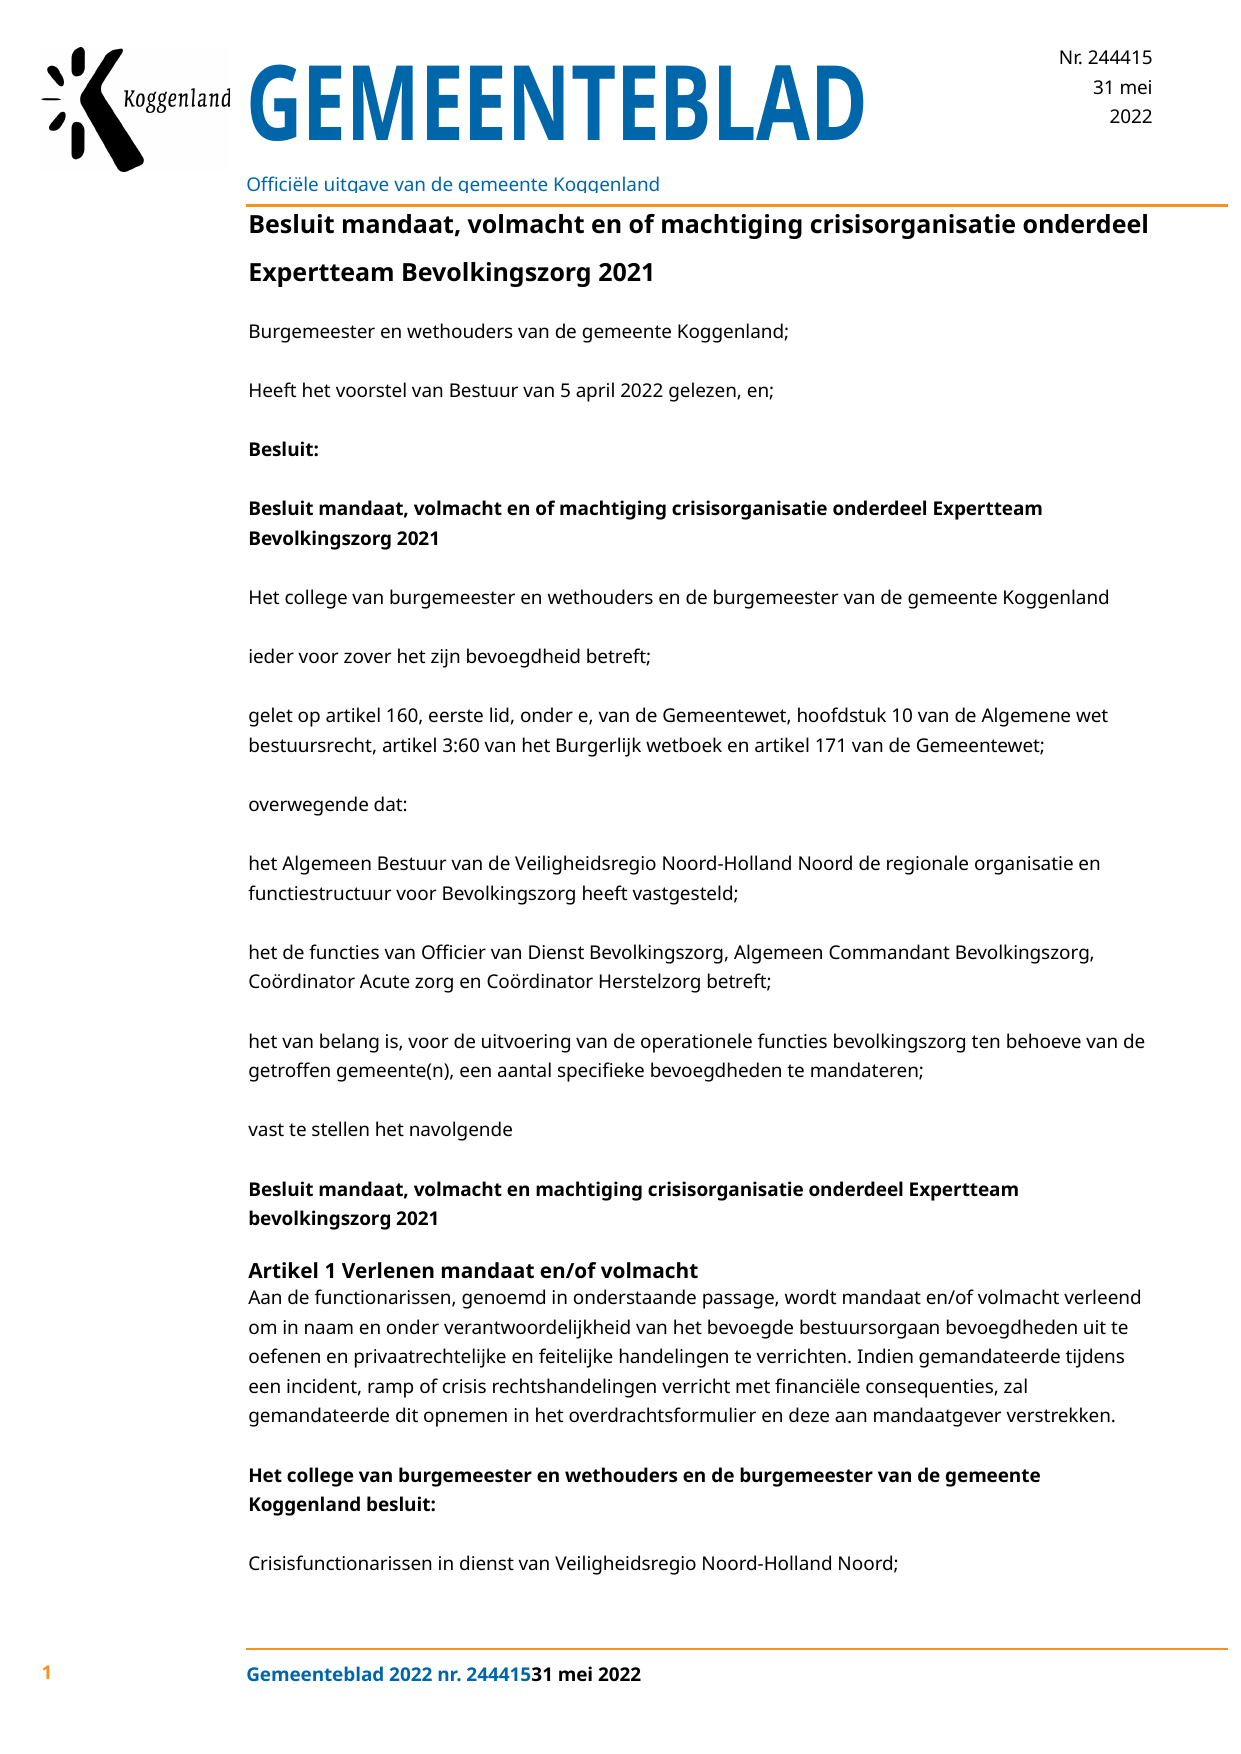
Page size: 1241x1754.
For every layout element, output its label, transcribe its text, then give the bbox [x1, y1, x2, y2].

text Besluit mandaat, volmacht en machtiging crisisorganisatie onderdeel Expertteam bevolkingszorg 2021 [248, 1176, 1152, 1231]
text overwegende dat: [248, 791, 1152, 817]
text Het college van burgemeester en wethouders en de burgemeester van de gemeente Koggenland besluit: [248, 1462, 1152, 1517]
picture [41, 47, 231, 172]
text vast te stellen het navolgende [248, 1117, 1152, 1142]
text Artikel 1 Verlenen mandaat en/of volmacht [248, 1256, 1152, 1284]
text het van belang is, voor de uitvoering van de operationele functies bevolkingszorg ten behoeve van de getroffen gemeente(n), een aantal specifieke bevoegdheden te mandateren; [248, 1028, 1152, 1083]
text Aan de functionarissen, genoemd in onderstaande passage, wordt mandaat en/of volmacht verleend om in naam en onder verantwoordelijkheid van het bevoegde bestuursorgaan bevoegdheden uit te oefenen en privaatrechtelijke en feitelijke handelingen te verrichten. Indien gemandateerde tijdens een incident, ramp of crisis rechtshandelingen verricht met financiële consequenties, zal gemandateerde dit opnemen in het overdrachtsformulier en deze aan mandaatgever verstrekken. [248, 1284, 1152, 1428]
text het Algemeen Bestuur van de Veiligheidsregio Noord-Holland Noord de regionale organisatie en functiestructuur voor Bevolkingszorg heeft vastgesteld; [248, 850, 1152, 906]
text Besluit: [248, 436, 1152, 462]
text gelet op artikel 160, eerste lid, onder e, van de Gemeentewet, hoofdstuk 10 van de Algemene wet bestuursrecht, artikel 3:60 van het Burgerlijk wetboek en artikel 171 van de Gemeentewet; [248, 702, 1152, 758]
text Burgemeester en wethouders van de gemeente Koggenland; [248, 318, 1152, 344]
text het de functies van Officier van Dienst Bevolkingszorg, Algemeen Commandant Bevolkingszorg, Coördinator Acute zorg en Coördinator Herstelzorg betreft; [248, 939, 1152, 994]
text Het college van burgemeester en wethouders en de burgemeester van de gemeente Koggenland [248, 584, 1152, 610]
text Besluit mandaat, volmacht en of machtiging crisisorganisatie onderdeel Expertteam Bevolkingszorg 2021 [248, 495, 1152, 551]
text Crisisfunctionarissen in dienst van Veiligheidsregio Noord-Holland Noord; [248, 1551, 1152, 1576]
text Heeft het voorstel van Bestuur van 5 april 2022 gelezen, en; [248, 377, 1152, 403]
text ieder voor zover het zijn bevoegdheid betreft; [248, 643, 1152, 669]
text Besluit mandaat, volmacht en of machtiging crisisorganisatie onderdeel Expertteam Bevolkingszorg 2021 [248, 207, 1152, 288]
